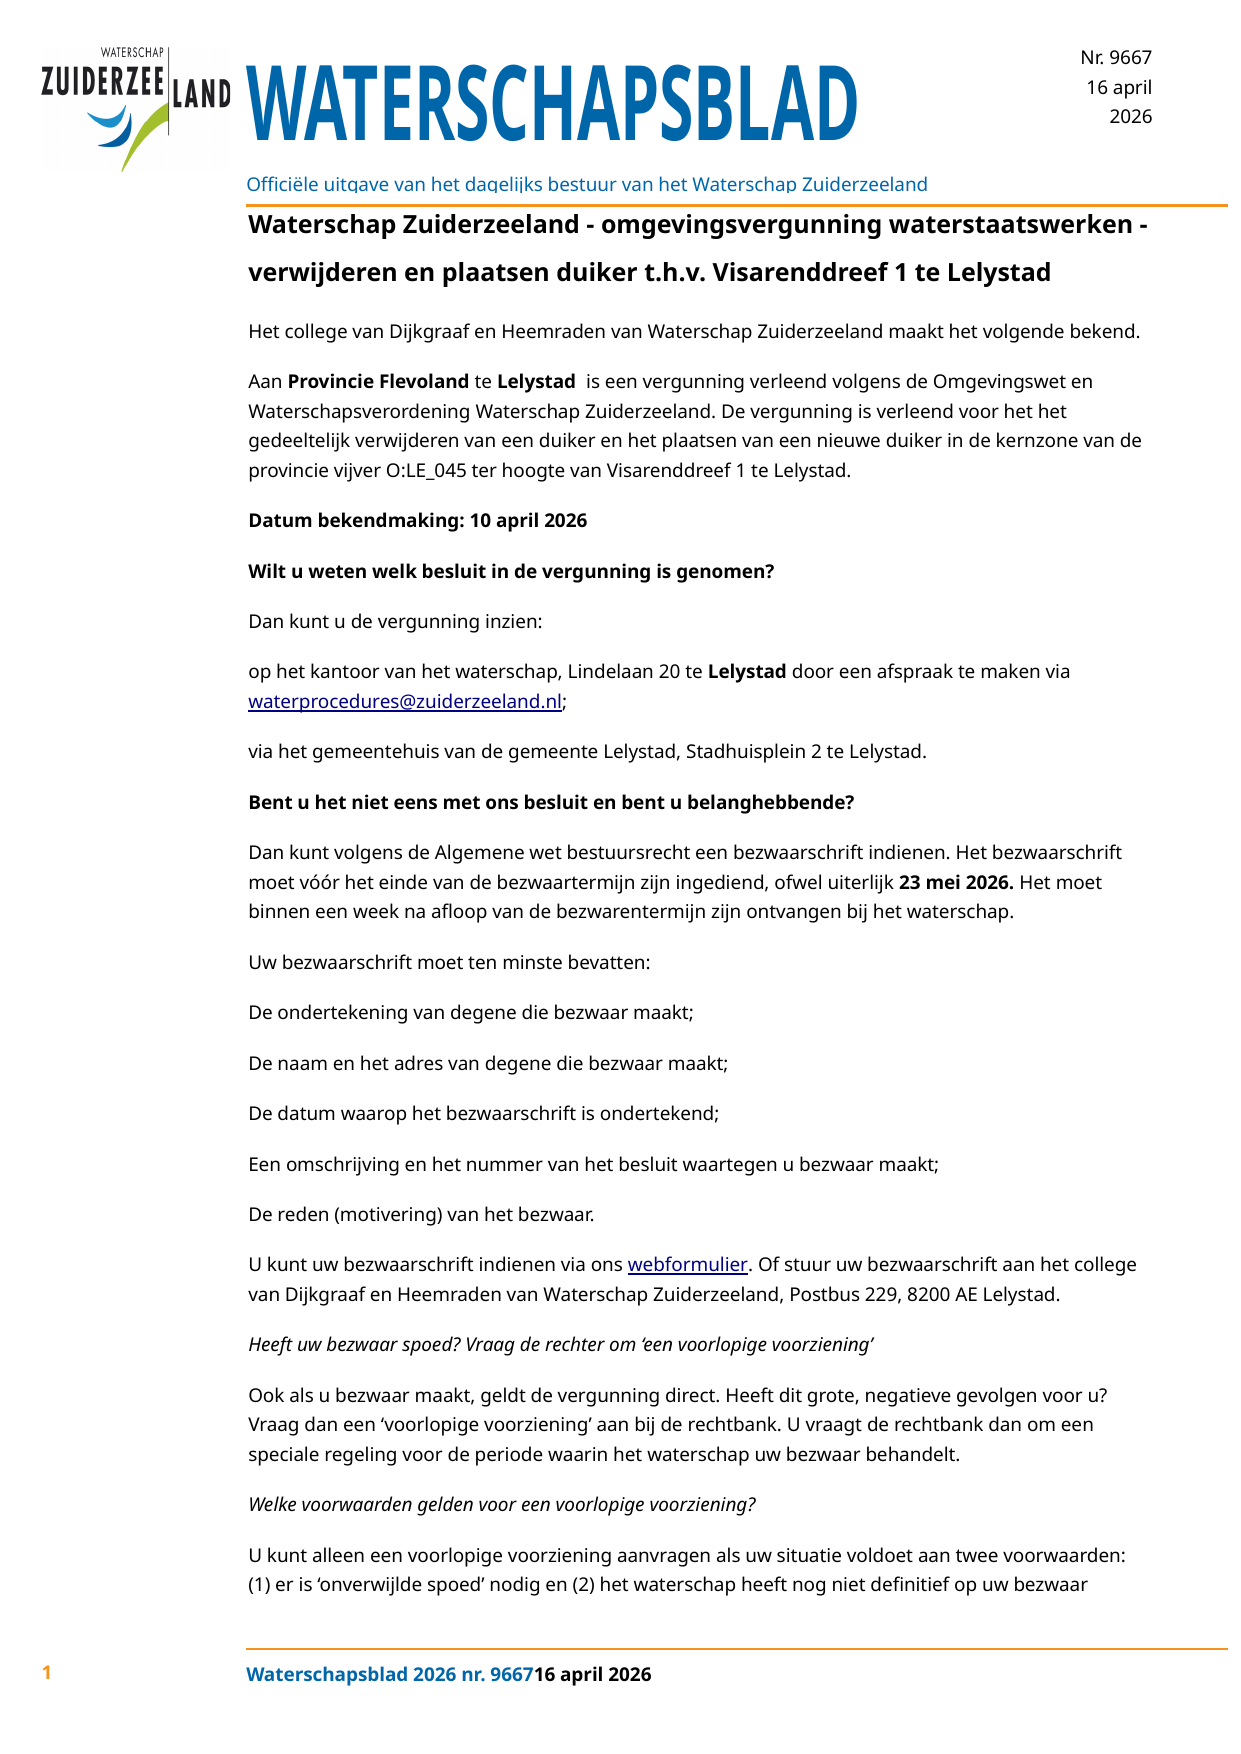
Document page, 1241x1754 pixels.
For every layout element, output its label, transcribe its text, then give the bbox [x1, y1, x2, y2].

text Dan kunt volgens de Algemene wet bestuursrecht een bezwaarschrift indienen. Het bezwaarschrift moet vóór het einde van de bezwaartermijn zijn ingediend, ofwel uiterlijk 23 mei 2026. Het moet binnen een week na afloop van de bezwarentermijn zijn ontvangen bij het waterschap. [248, 839, 1152, 924]
text U kunt alleen een voorlopige voorziening aanvragen als uw situatie voldoet aan twee voorwaarden: (1) er is ‘onverwijlde spoed’ nodig en (2) het waterschap heeft nog niet definitief op uw bezwaar [248, 1542, 1152, 1597]
text De ondertekening van degene die bezwaar maakt; [248, 999, 1152, 1025]
text De reden (motivering) van het bezwaar. [248, 1201, 1152, 1227]
text Welke voorwaarden gelden voor een voorlopige voorziening? [248, 1492, 1152, 1517]
text Aan Provincie Flevoland te Lelystad is een vergunning verleend volgens de Omgevingswet en Waterschapsverordening Waterschap Zuiderzeeland. De vergunning is verleend voor het het gedeeltelijk verwijderen van een duiker en het plaatsen van een nieuwe duiker in de kernzone van de provincie vijver O:LE_045 ter hoogte van Visarenddreef 1 te Lelystad. [248, 368, 1152, 483]
text via het gemeentehuis van de gemeente Lelystad, Stadhuisplein 2 te Lelystad. [248, 739, 1152, 764]
text Heeft uw bezwaar spoed? Vraag de rechter om ‘een voorlopige voorziening’ [248, 1332, 1152, 1357]
text op het kantoor van het waterschap, Lindelaan 20 te Lelystad door een afspraak te maken via waterprocedures@zuiderzeeland.nl; [248, 659, 1152, 714]
picture [41, 47, 231, 172]
text Een omschrijving en het nummer van het besluit waartegen u bezwaar maakt; [248, 1151, 1152, 1177]
text Ook als u bezwaar maakt, geldt de vergunning direct. Heeft dit grote, negatieve gevolgen voor u? Vraag dan een ‘voorlopige voorziening’ aan bij de rechtbank. U vraagt de rechtbank dan om een speciale regeling voor de periode waarin het waterschap uw bezwaar behandelt. [248, 1382, 1152, 1467]
text U kunt uw bezwaarschrift indienen via ons webformulier. Of stuur uw bezwaarschrift aan het college van Dijkgraaf en Heemraden van Waterschap Zuiderzeeland, Postbus 229, 8200 AE Lelystad. [248, 1252, 1152, 1307]
text De naam en het adres van degene die bezwaar maakt; [248, 1050, 1152, 1076]
text Bent u het niet eens met ons besluit en bent u belanghebbende? [248, 789, 1152, 815]
text Datum bekendmaking: 10 april 2026 [248, 507, 1152, 533]
text Het college van Dijkgraaf en Heemraden van Waterschap Zuiderzeeland maakt het volgende bekend. [248, 318, 1152, 344]
text Uw bezwaarschrift moet ten minste bevatten: [248, 949, 1152, 975]
text Waterschap Zuiderzeeland - omgevingsvergunning waterstaatswerken - verwijderen en plaatsen duiker t.h.v. Visarenddreef 1 te Lelystad [248, 207, 1152, 288]
text Dan kunt u de vergunning inzien: [248, 608, 1152, 634]
text Wilt u weten welk besluit in de vergunning is genomen? [248, 558, 1152, 584]
text De datum waarop het bezwaarschrift is ondertekend; [248, 1100, 1152, 1126]
